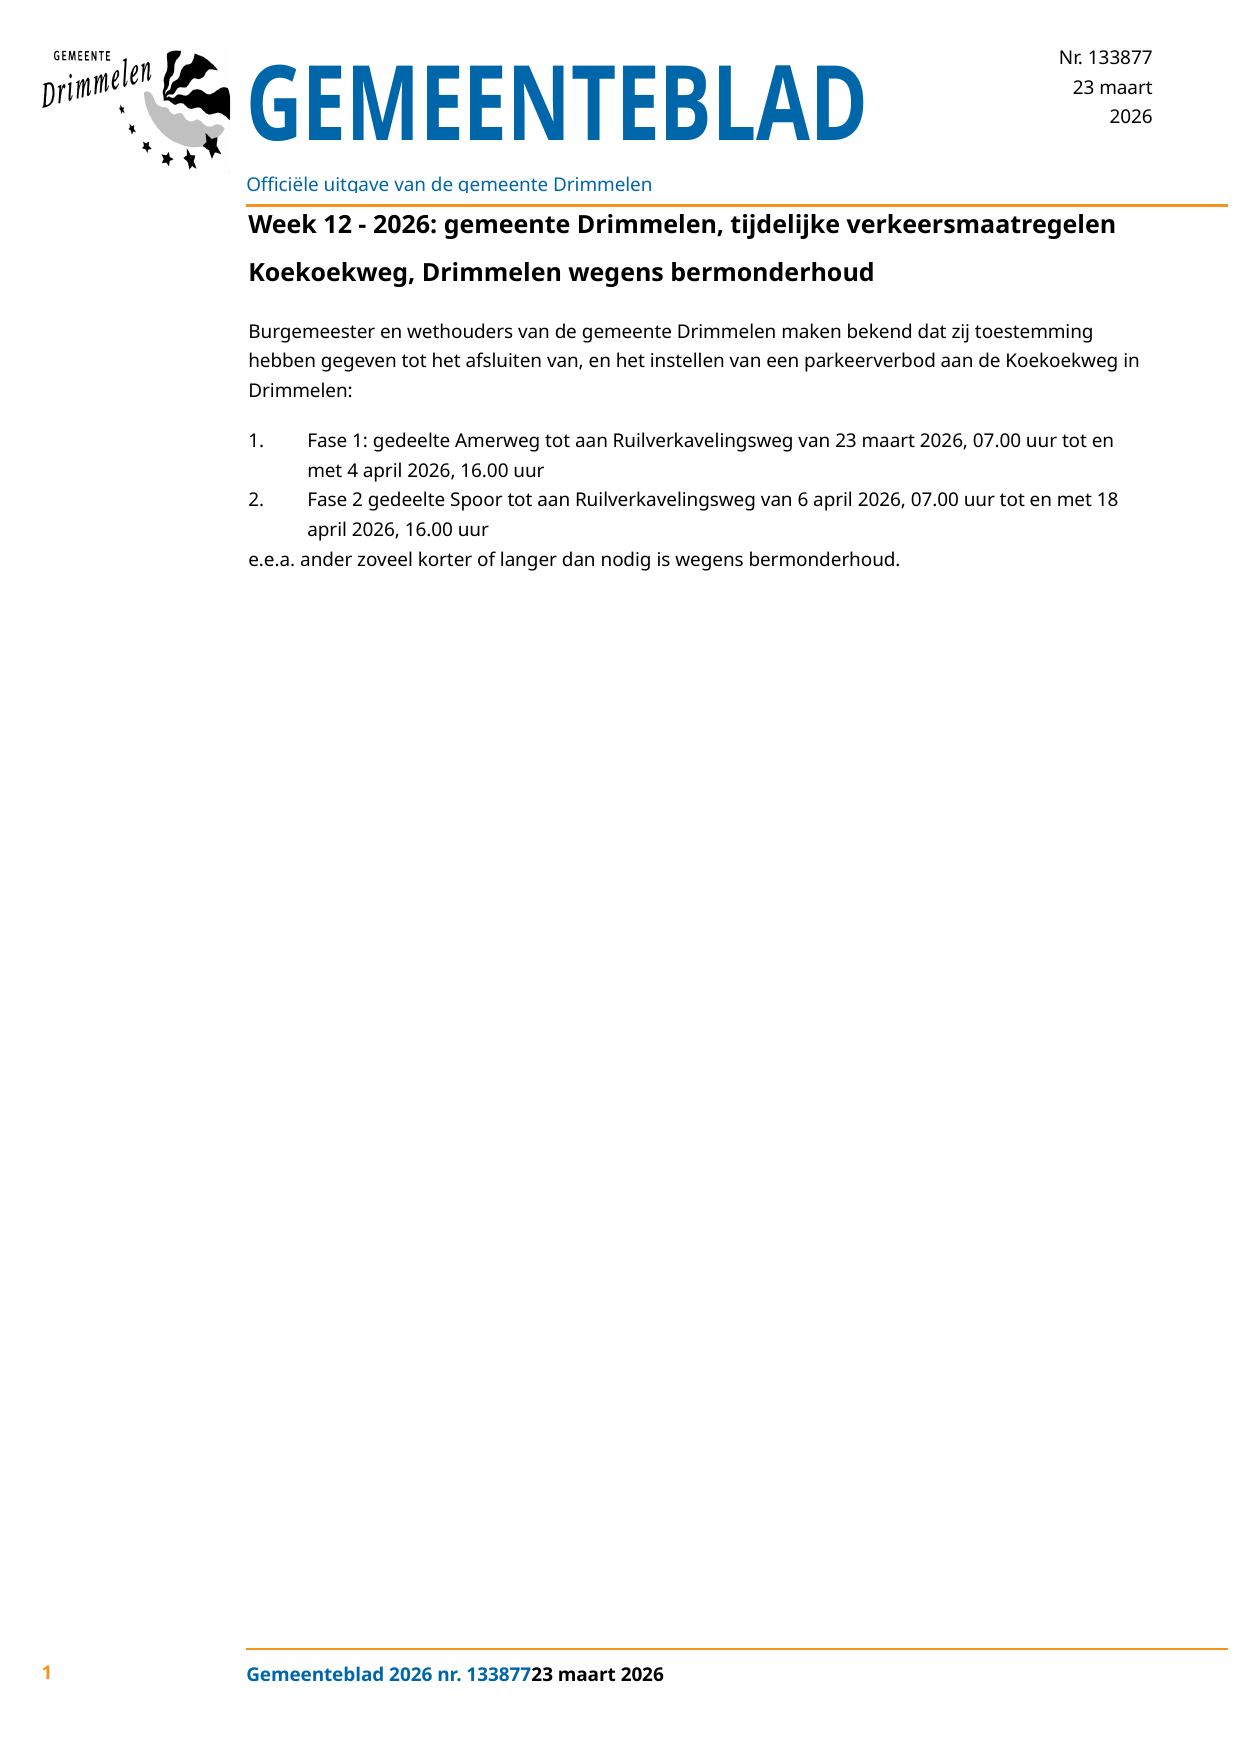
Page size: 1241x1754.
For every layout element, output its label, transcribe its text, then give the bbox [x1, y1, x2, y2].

text e.e.a. ander zoveel korter of langer dan nodig is wegens bermonderhoud. [248, 546, 1152, 572]
list Fase 2 gedeelte Spoor tot aan Ruilverkavelingsweg van 6 april 2026, 07.00 uur tot en met 18 april 2026, 16.00 uur [248, 487, 1152, 542]
list Fase 1: gedeelte Amerweg tot aan Ruilverkavelingsweg van 23 maart 2026, 07.00 uur tot en met 4 april 2026, 16.00 uur [248, 427, 1152, 483]
picture [41, 47, 231, 172]
text Week 12 - 2026: gemeente Drimmelen, tijdelijke verkeersmaatregelen Koekoekweg, Drimmelen wegens bermonderhoud [248, 207, 1152, 288]
text Burgemeester en wethouders van de gemeente Drimmelen maken bekend dat zij toestemming hebben gegeven tot het afsluiten van, en het instellen van een parkeerverbod aan de Koekoekweg in Drimmelen: [248, 318, 1152, 403]
